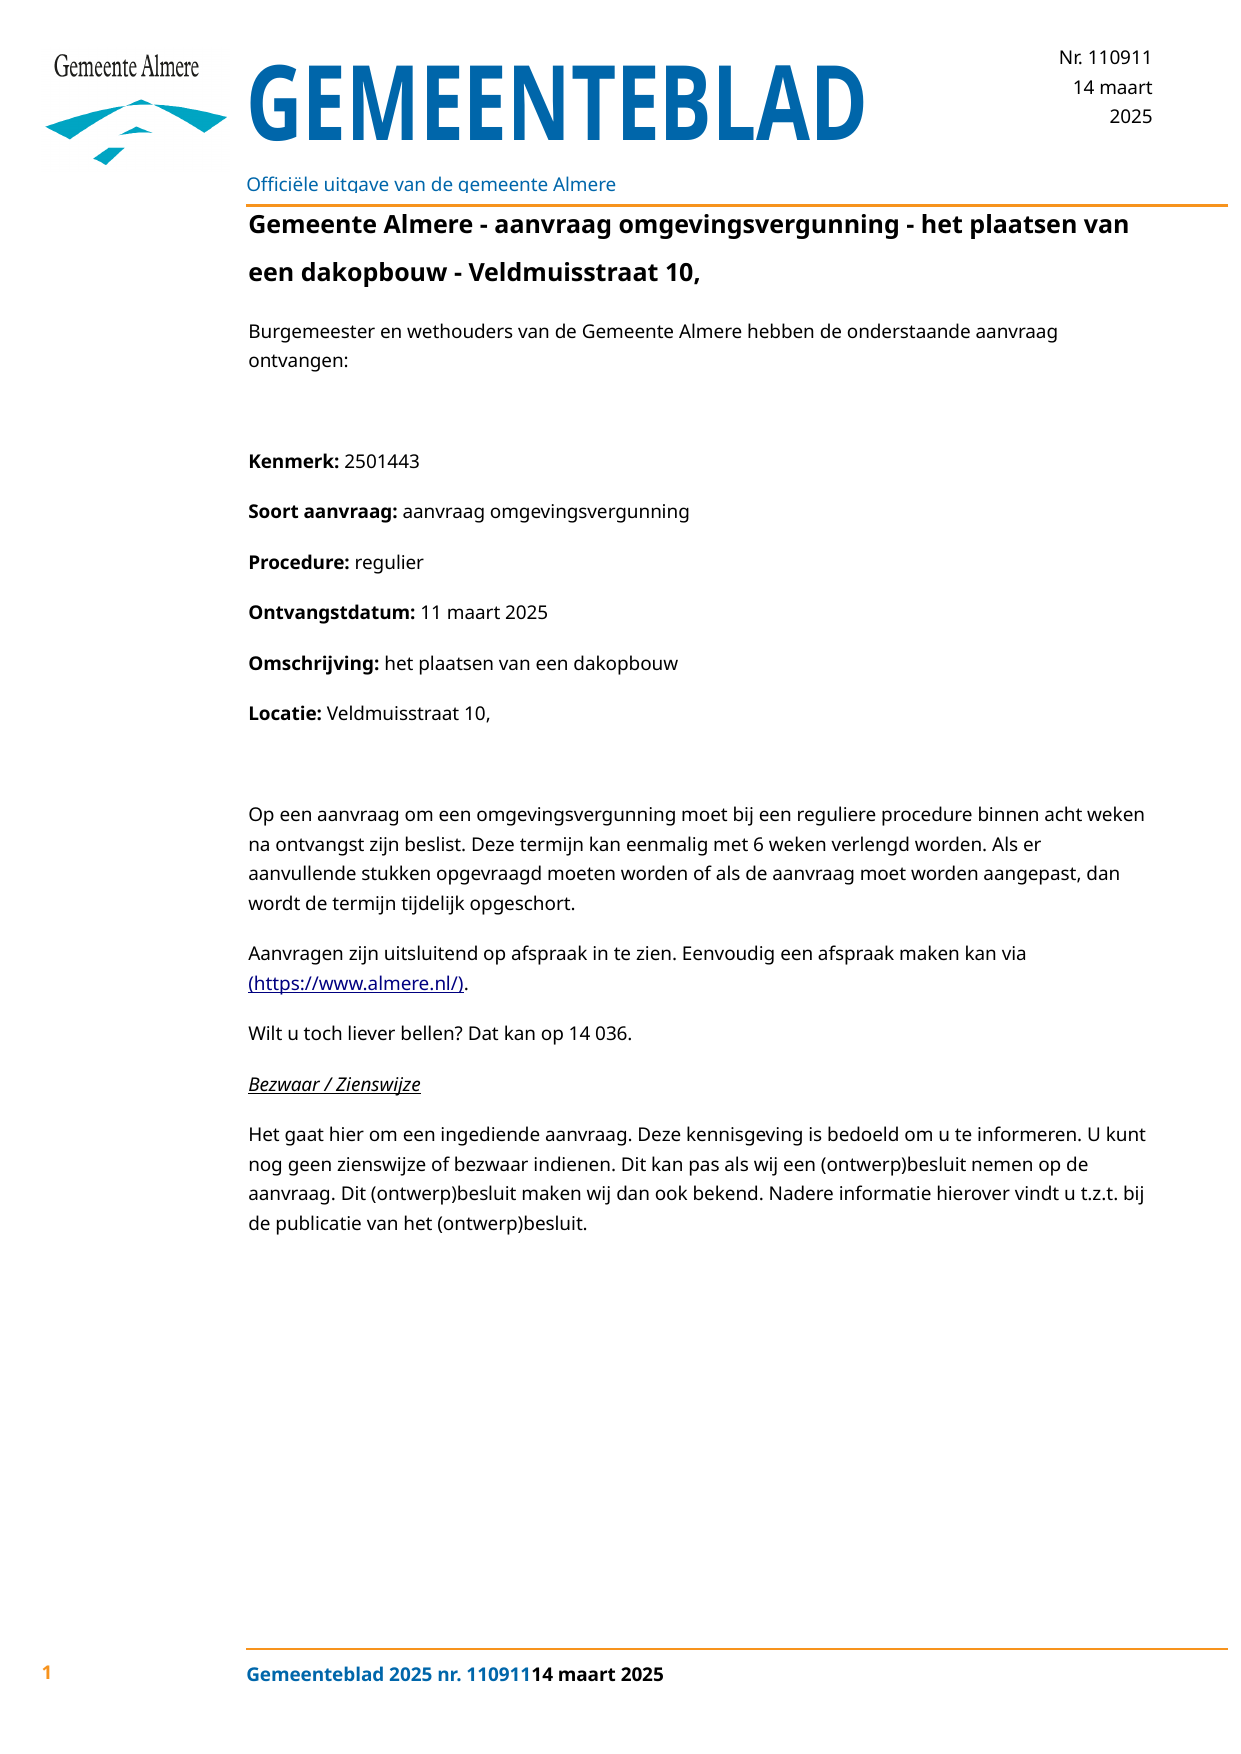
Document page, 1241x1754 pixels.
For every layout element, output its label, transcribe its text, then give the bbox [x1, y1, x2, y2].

text Procedure: regulier [248, 549, 1152, 575]
text Kenmerk: 2501443 [248, 448, 1152, 474]
text Aanvragen zijn uitsluitend op afspraak in te zien. Eenvoudig een afspraak maken kan via (https://www.almere.nl/). [248, 940, 1152, 996]
text Op een aanvraag om een omgevingsvergunning moet bij een reguliere procedure binnen acht weken na ontvangst zijn beslist. Deze termijn kan eenmalig met 6 weken verlengd worden. Als er aanvullende stukken opgevraagd moeten worden of als de aanvraag moet worden aangepast, dan wordt de termijn tijdelijk opgeschort. [248, 801, 1152, 916]
text Wilt u toch liever bellen? Dat kan op 14 036. [248, 1020, 1152, 1046]
text Het gaat hier om een ingediende aanvraag. Deze kennisgeving is bedoeld om u te informeren. U kunt nog geen zienswijze of bezwaar indienen. Dit kan pas als wij een (ontwerp)besluit nemen op de aanvraag. Dit (ontwerp)besluit maken wij dan ook bekend. Nadere informatie hierover vindt u t.z.t. bij de publicatie van het (ontwerp)besluit. [248, 1121, 1152, 1236]
text Gemeente Almere - aanvraag omgevingsvergunning - het plaatsen van een dakopbouw - Veldmuisstraat 10, [248, 207, 1152, 288]
text Burgemeester en wethouders van de Gemeente Almere hebben de onderstaande aanvraag ontvangen: [248, 318, 1152, 373]
text Locatie: Veldmuisstraat 10, [248, 700, 1152, 726]
text Omschrijving: het plaatsen van een dakopbouw [248, 650, 1152, 676]
text Soort aanvraag: aanvraag omgevingsvergunning [248, 499, 1152, 524]
text Ontvangstdatum: 11 maart 2025 [248, 599, 1152, 625]
picture [41, 47, 231, 172]
text Bezwaar / Zienswijze [248, 1071, 1152, 1097]
